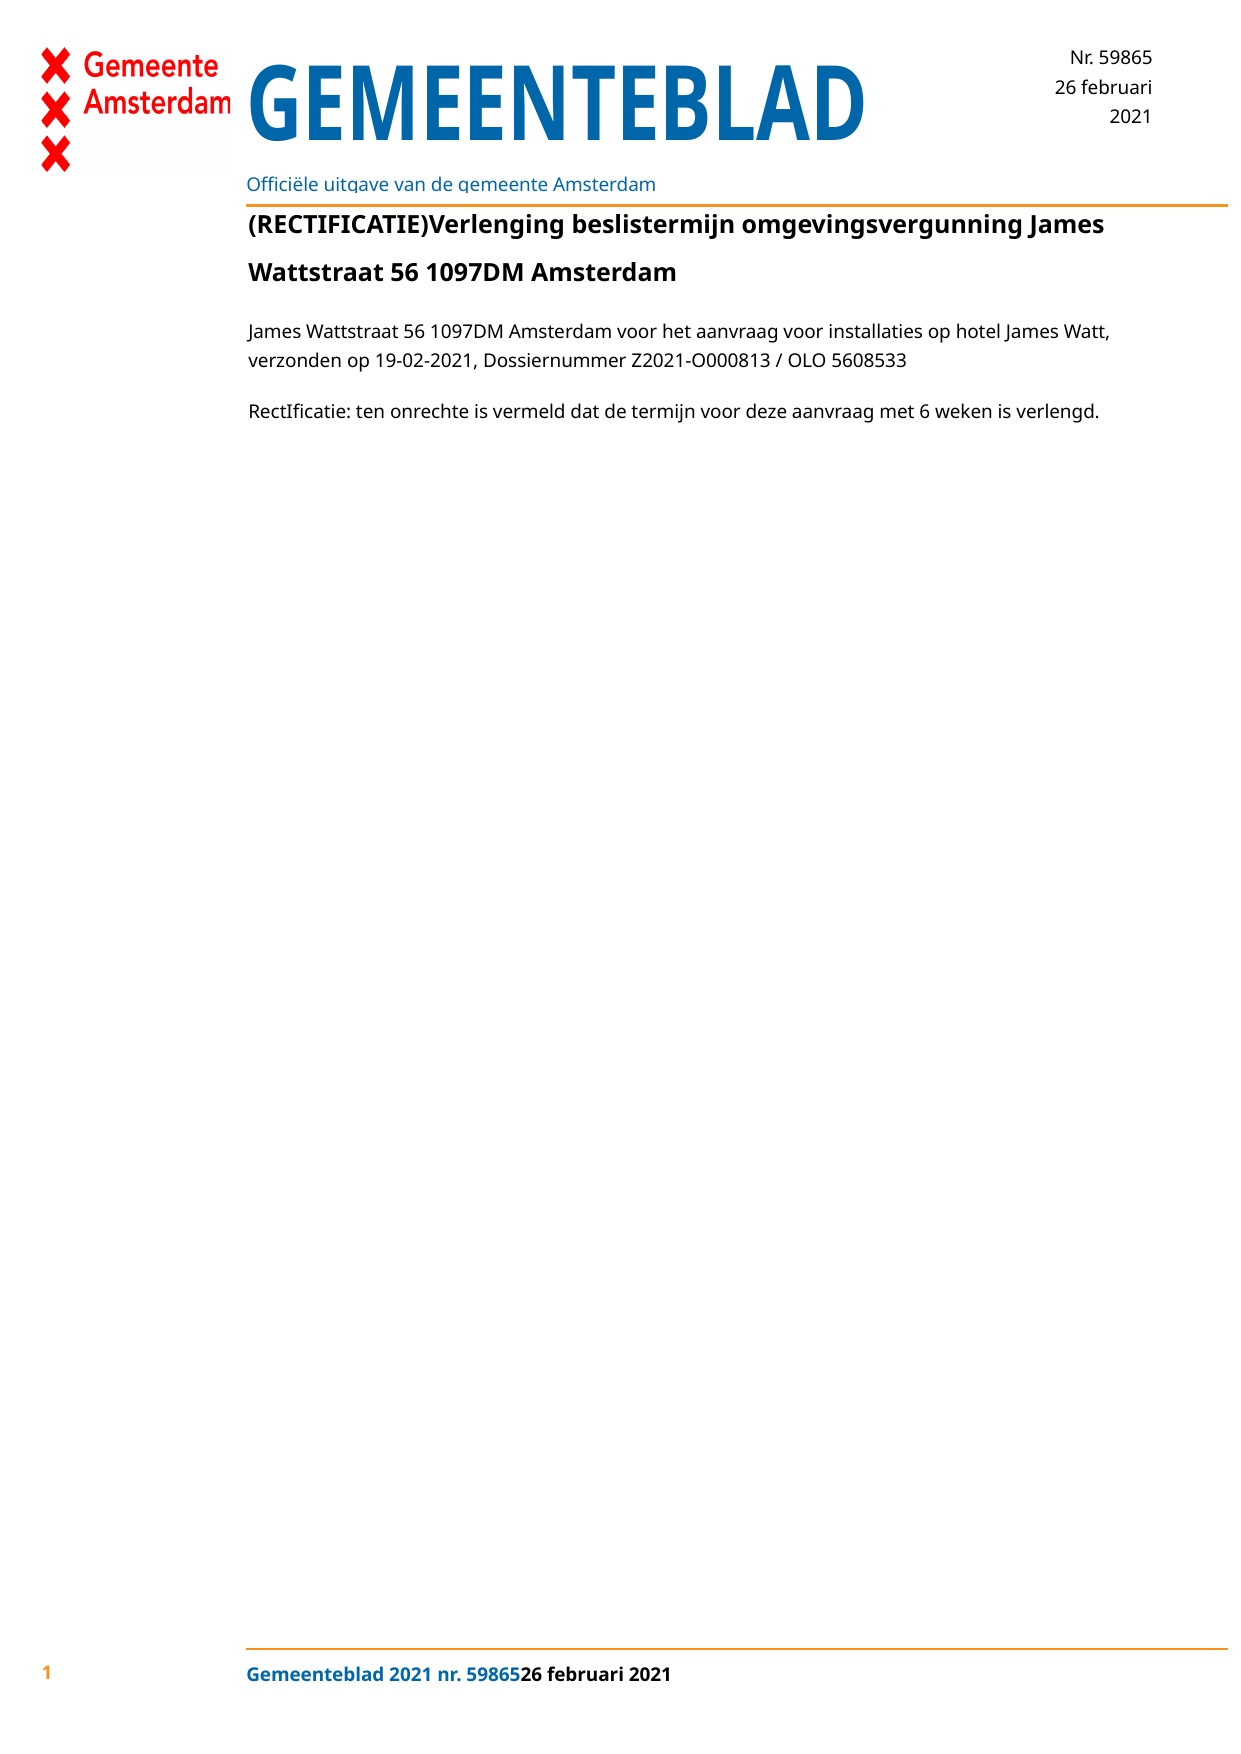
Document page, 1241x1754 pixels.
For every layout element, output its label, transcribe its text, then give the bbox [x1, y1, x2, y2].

text James Wattstraat 56 1097DM Amsterdam voor het aanvraag voor installaties op hotel James Watt, verzonden op 19-02-2021, Dossiernummer Z2021-O000813 / OLO 5608533 [248, 318, 1152, 373]
text (RECTIFICATIE)Verlenging beslistermijn omgevingsvergunning James Wattstraat 56 1097DM Amsterdam [248, 207, 1152, 288]
picture [41, 47, 231, 172]
text RectIficatie: ten onrechte is vermeld dat de termijn voor deze aanvraag met 6 weken is verlengd. [248, 398, 1152, 424]
